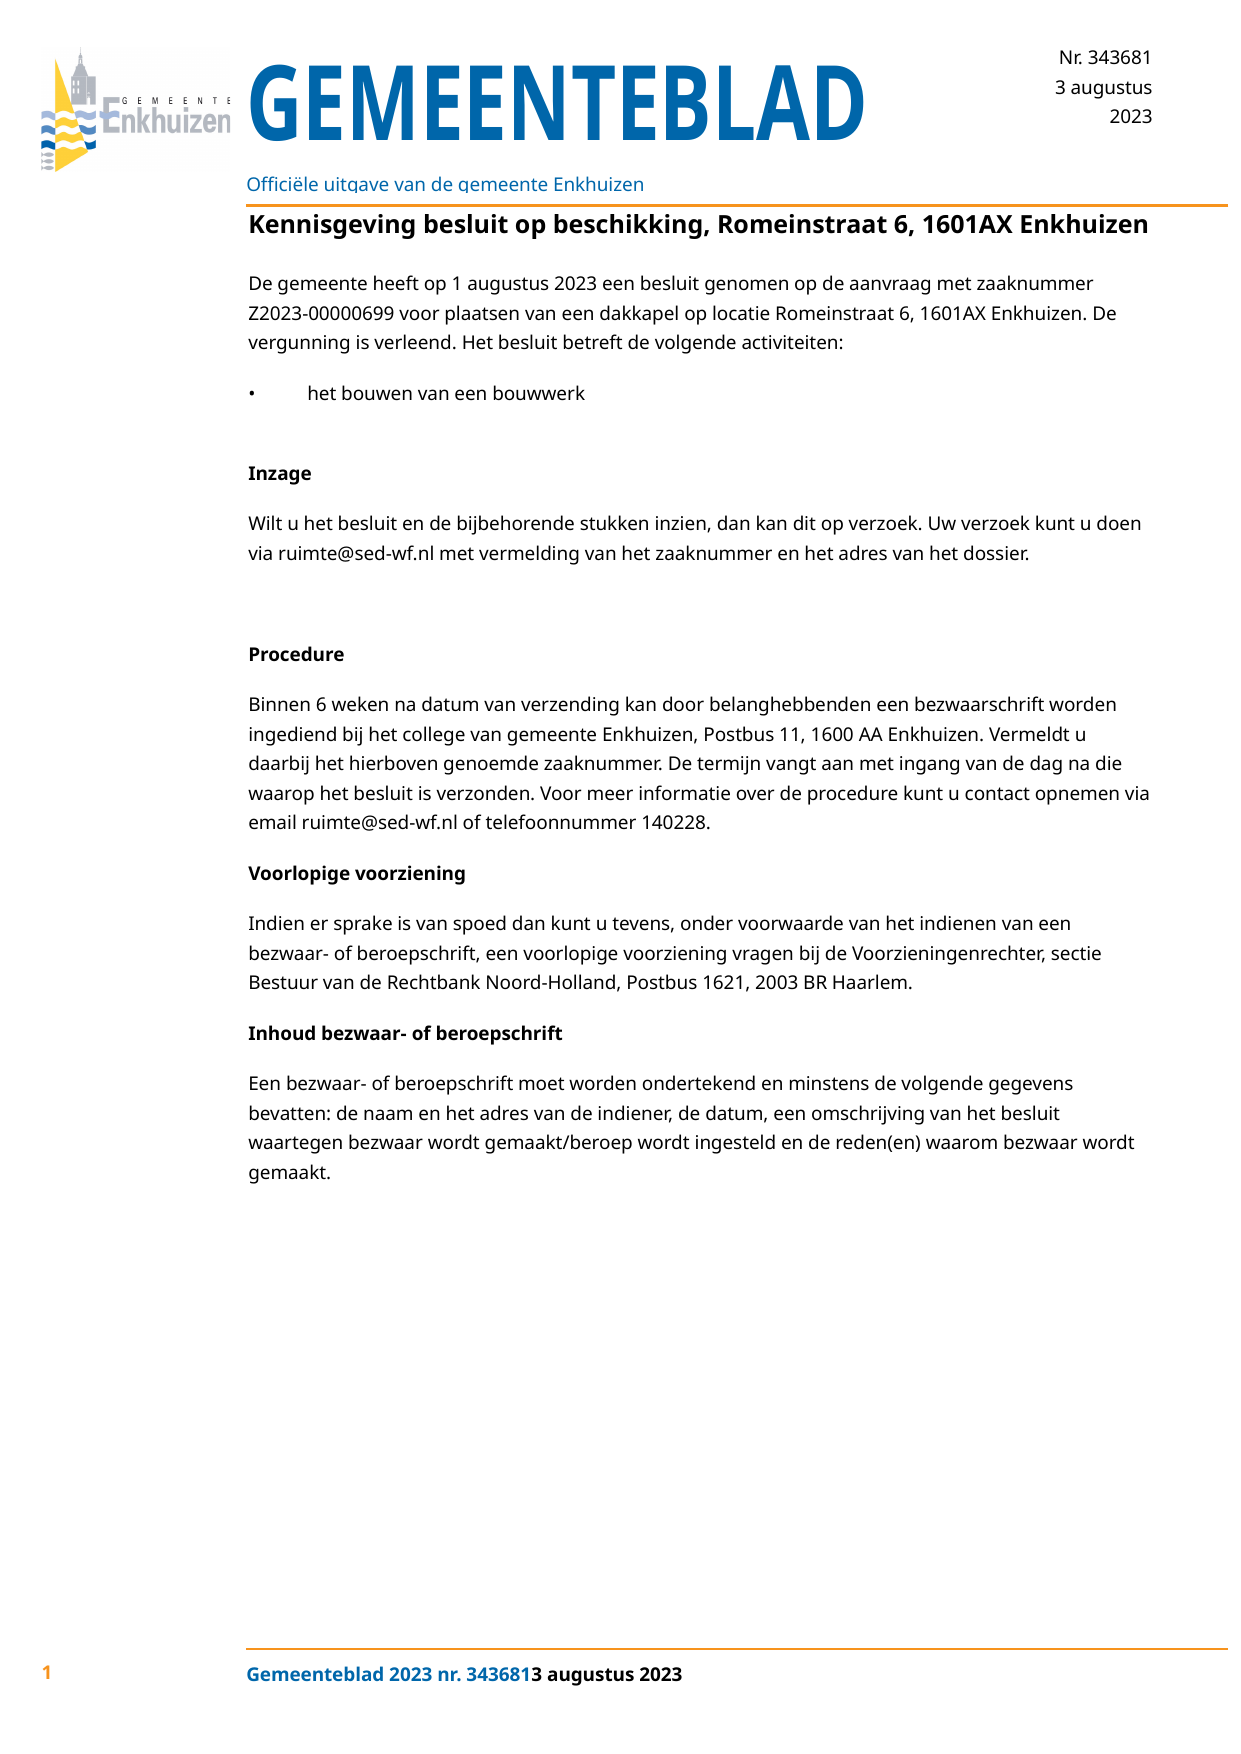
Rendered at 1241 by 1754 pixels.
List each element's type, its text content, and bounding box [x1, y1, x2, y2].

text Wilt u het besluit en de bijbehorende stukken inzien, dan kan dit op verzoek. Uw verzoek kunt u doen via ruimte@sed-wf.nl met vermelding van het zaaknummer en het adres van het dossier. [248, 510, 1152, 566]
text Inhoud bezwaar- of beroepschrift [248, 1020, 1152, 1046]
text Binnen 6 weken na datum van verzending kan door belanghebbenden een bezwaarschrift worden ingediend bij het college van gemeente Enkhuizen, Postbus 11, 1600 AA Enkhuizen. Vermeldt u daarbij het hierboven genoemde zaaknummer. De termijn vangt aan met ingang van de dag na die waarop het besluit is verzonden. Voor meer informatie over de procedure kunt u contact opnemen via email ruimte@sed-wf.nl of telefoonnummer 140228. [248, 691, 1152, 835]
list het bouwen van een bouwwerk [248, 380, 1152, 406]
text Kennisgeving besluit op beschikking, Romeinstraat 6, 1601AX Enkhuizen [248, 207, 1152, 241]
text Indien er sprake is van spoed dan kunt u tevens, onder voorwaarde van het indienen van een bezwaar- of beroepschrift, een voorlopige voorziening vragen bij de Voorzieningenrechter, sectie Bestuur van de Rechtbank Noord-Holland, Postbus 1621, 2003 BR Haarlem. [248, 910, 1152, 995]
picture [41, 47, 231, 172]
text Procedure [248, 641, 1152, 666]
text De gemeente heeft op 1 augustus 2023 een besluit genomen op de aanvraag met zaaknummer Z2023-00000699 voor plaatsen van een dakkapel op locatie Romeinstraat 6, 1601AX Enkhuizen. De vergunning is verleend. Het besluit betreft de volgende activiteiten: [248, 270, 1152, 355]
text Voorlopige voorziening [248, 860, 1152, 886]
text Een bezwaar- of beroepschrift moet worden ondertekend en minstens de volgende gegevens bevatten: de naam en het adres van de indiener, de datum, een omschrijving van het besluit waartegen bezwaar wordt gemaakt/beroep wordt ingesteld en de reden(en) waarom bezwaar wordt gemaakt. [248, 1070, 1152, 1185]
text Inzage [248, 460, 1152, 486]
